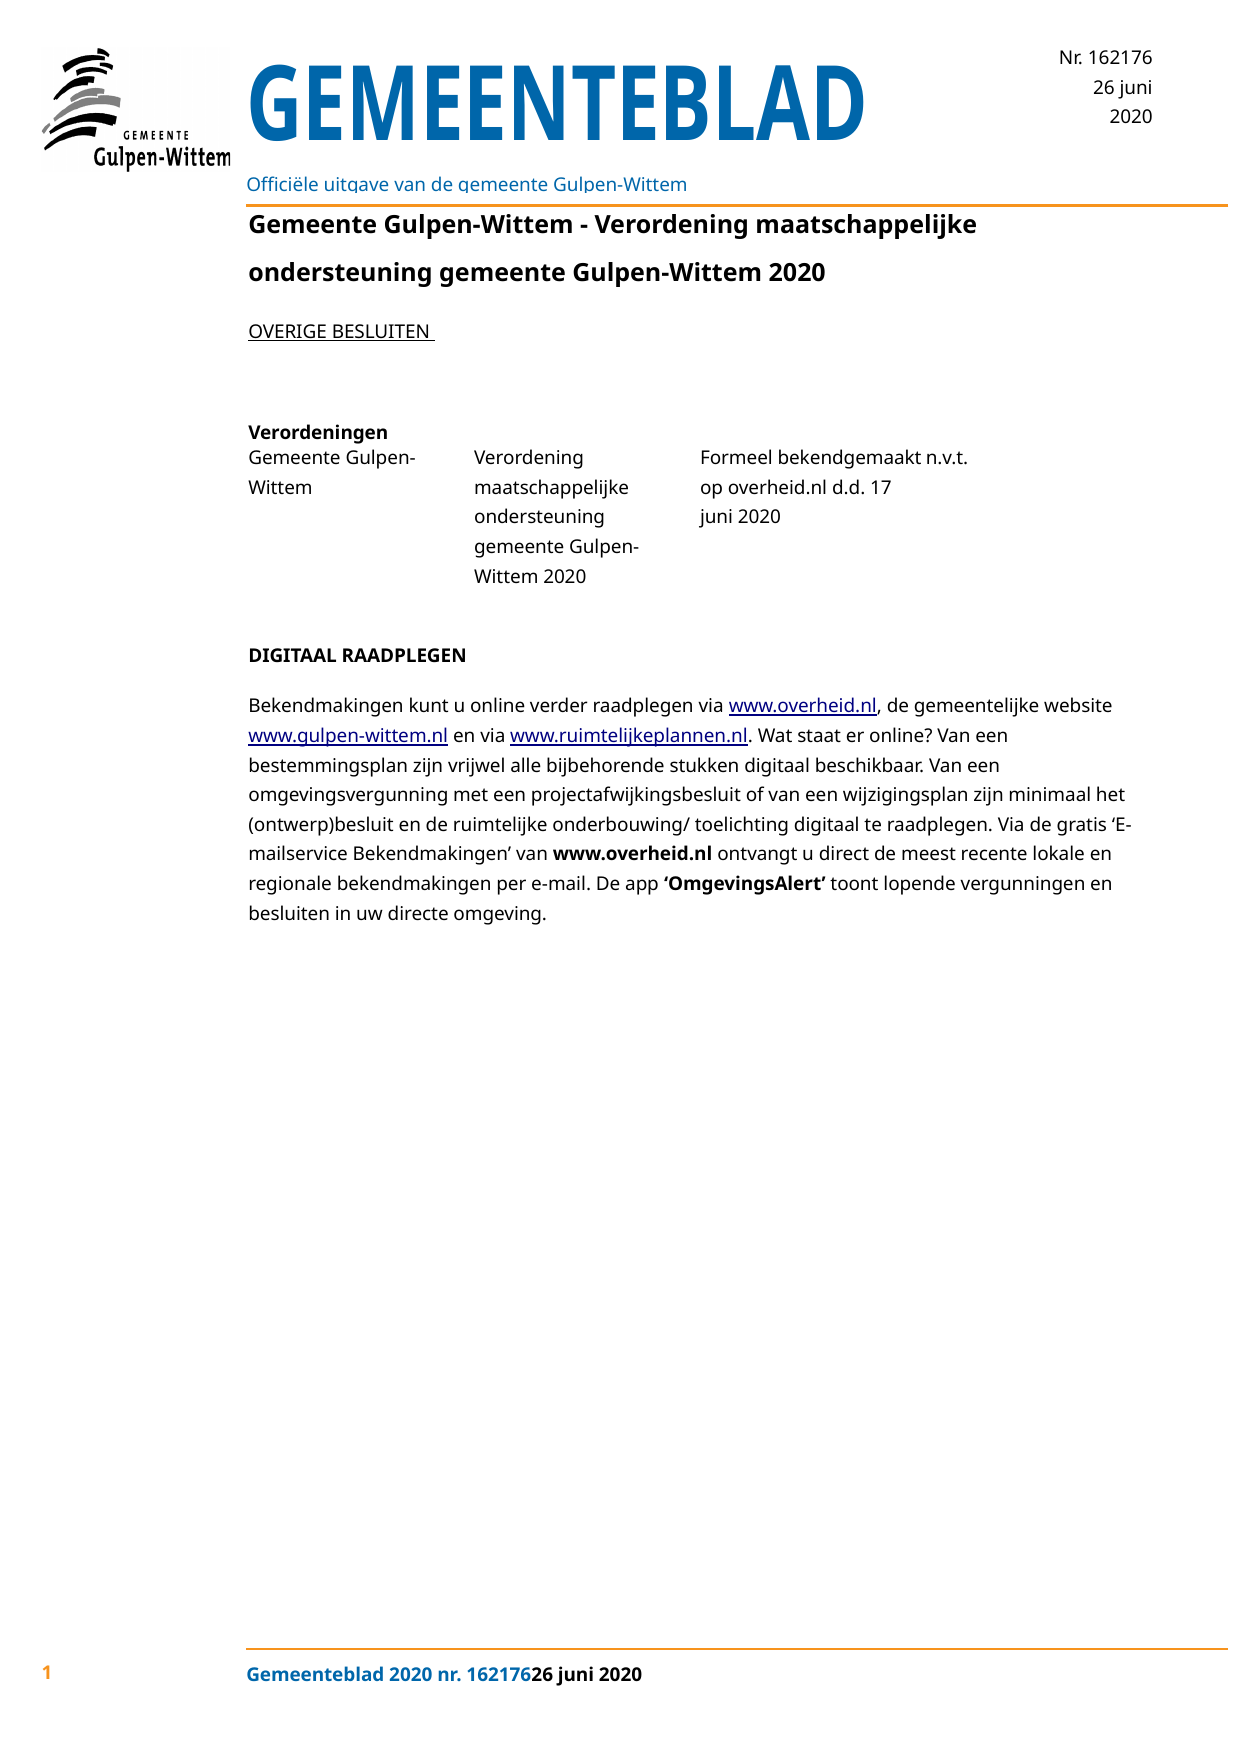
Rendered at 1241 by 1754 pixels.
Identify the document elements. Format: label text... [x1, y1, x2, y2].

table_cell Gemeente Gulpen-Wittem [248, 445, 474, 589]
picture [41, 47, 231, 172]
text Bekendmakingen kunt u online verder raadplegen via www.overheid.nl, de gemeentelijke website www.gulpen-wittem.nl en via www.ruimtelijkeplannen.nl. Wat staat er online? Van een bestemmingsplan zijn vrijwel alle bijbehorende stukken digitaal beschikbaar. Van een omgevingsvergunning met een projectafwijkingsbesluit of van een wijzigingsplan zijn minimaal het (ontwerp)besluit en de ruimtelijke onderbouwing/ toelichting digitaal te raadplegen. Via de gratis ‘E-mailservice Bekendmakingen’ van www.overheid.nl ontvangt u direct de meest recente lokale en regionale bekendmakingen per e-mail. De app ‘OmgevingsAlert’ toont lopende vergunningen en besluiten in uw directe omgeving. [248, 693, 1152, 926]
table_header [474, 419, 700, 444]
table_header [700, 419, 926, 444]
text DIGITAAL RAADPLEGEN [248, 642, 1152, 668]
table_cell Formeel bekendgemaakt op overheid.nl d.d. 17 juni 2020 [700, 445, 926, 589]
table_cell Verordening maatschappelijke ondersteuning gemeente Gulpen-Wittem 2020 [474, 445, 700, 589]
table_header [926, 419, 1152, 444]
text Gemeente Gulpen-Wittem - Verordening maatschappelijke ondersteuning gemeente Gulpen-Wittem 2020 [248, 207, 1152, 288]
table_header Verordeningen [248, 419, 474, 444]
text OVERIGE BESLUITEN [248, 318, 1152, 344]
table_cell n.v.t. [926, 445, 1152, 589]
